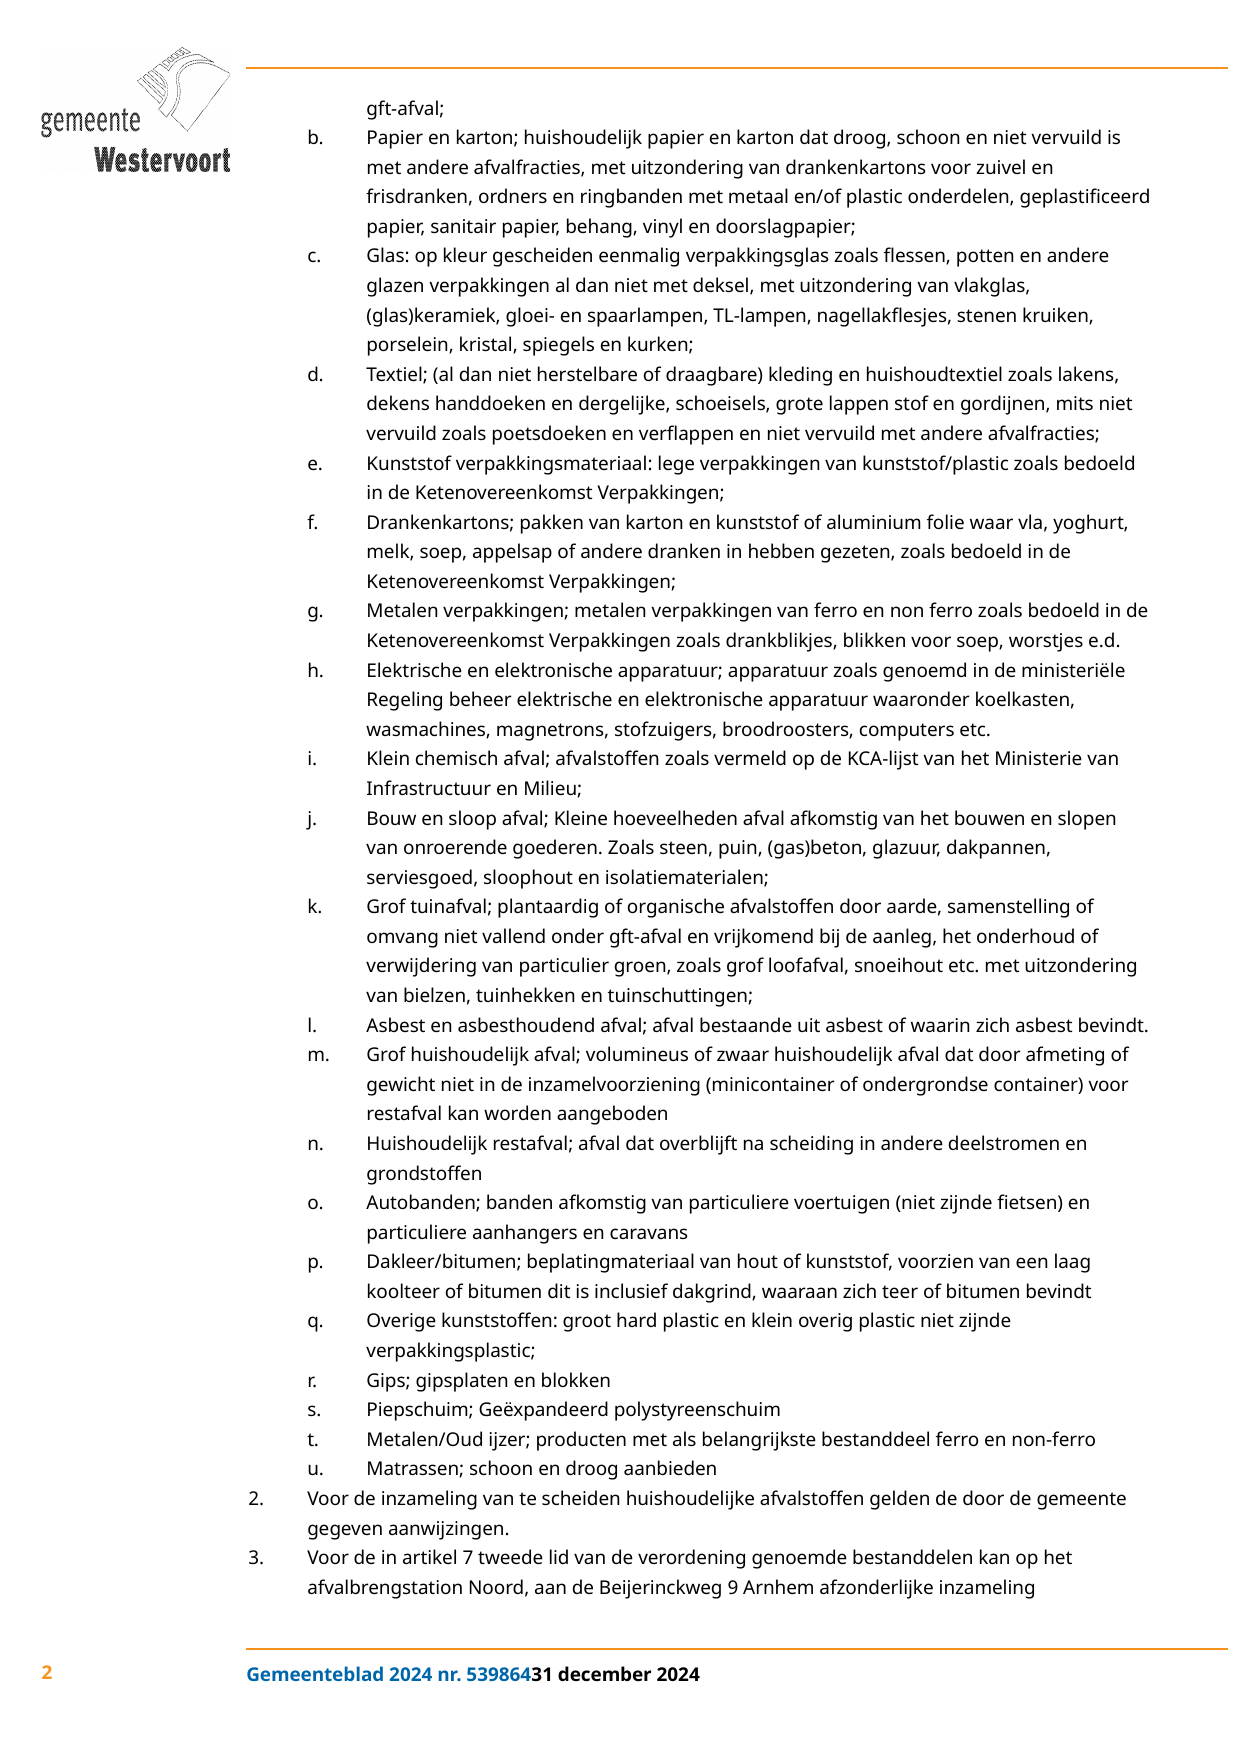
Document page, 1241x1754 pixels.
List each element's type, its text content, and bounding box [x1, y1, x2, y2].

list Overige kunststoffen: groot hard plastic en klein overig plastic niet zijnde verpakkingsplastic; [307, 1308, 1152, 1363]
list Drankenkartons; pakken van karton en kunststof of aluminium folie waar vla, yoghurt, melk, soep, appelsap of andere dranken in hebben gezeten, zoals bedoeld in de Ketenovereenkomst Verpakkingen; [307, 509, 1152, 594]
list Huishoudelijk restafval; afval dat overblijft na scheiding in andere deelstromen en grondstoffen [307, 1130, 1152, 1186]
list Klein chemisch afval; afvalstoffen zoals vermeld op de KCA-lijst van het Ministerie van Infrastructuur en Milieu; [307, 746, 1152, 801]
list Voor de in artikel 7 tweede lid van de verordening genoemde bestanddelen kan op het afvalbrengstation Noord, aan de Beijerinckweg 9 Arnhem afzonderlijke inzameling [248, 1544, 1152, 1600]
list Kunststof verpakkingsmateriaal: lege verpakkingen van kunststof/plastic zoals bedoeld in de Ketenovereenkomst Verpakkingen; [307, 450, 1152, 505]
list gft-afval; [307, 95, 1152, 121]
list Metalen verpakkingen; metalen verpakkingen van ferro en non ferro zoals bedoeld in de Ketenovereenkomst Verpakkingen zoals drankblikjes, blikken voor soep, worstjes e.d. [307, 598, 1152, 653]
list Bouw en sloop afval; Kleine hoeveelheden afval afkomstig van het bouwen en slopen van onroerende goederen. Zoals steen, puin, (gas)beton, glazuur, dakpannen, serviesgoed, sloophout en isolatiematerialen; [307, 805, 1152, 890]
list Papier en karton; huishoudelijk papier en karton dat droog, schoon en niet vervuild is met andere afvalfracties, met uitzondering van drankenkartons voor zuivel en frisdranken, ordners en ringbanden met metaal en/of plastic onderdelen, geplastificeerd papier, sanitair papier, behang, vinyl en doorslagpapier; [307, 124, 1152, 239]
list Autobanden; banden afkomstig van particuliere voertuigen (niet zijnde fietsen) en particuliere aanhangers en caravans [307, 1189, 1152, 1245]
picture [41, 47, 231, 172]
list Textiel; (al dan niet herstelbare of draagbare) kleding en huishoudtextiel zoals lakens, dekens handdoeken en dergelijke, schoeisels, grote lappen stof en gordijnen, mits niet vervuild zoals poetsdoeken en verflappen en niet vervuild met andere afvalfracties; [307, 361, 1152, 446]
list Elektrische en elektronische apparatuur; apparatuur zoals genoemd in de ministeriële Regeling beheer elektrische en elektronische apparatuur waaronder koelkasten, wasmachines, magnetrons, stofzuigers, broodroosters, computers etc. [307, 657, 1152, 742]
list Grof tuinafval; plantaardig of organische afvalstoffen door aarde, samenstelling of omvang niet vallend onder gft-afval en vrijkomend bij de aanleg, het onderhoud of verwijdering van particulier groen, zoals grof loofafval, snoeihout etc. met uitzondering van bielzen, tuinhekken en tuinschuttingen; [307, 893, 1152, 1008]
list Piepschuim; Geëxpandeerd polystyreenschuim [307, 1396, 1152, 1422]
list Dakleer/bitumen; beplatingmateriaal van hout of kunststof, voorzien van een laag koolteer of bitumen dit is inclusief dakgrind, waaraan zich teer of bitumen bevindt [307, 1248, 1152, 1304]
list Matrassen; schoon en droog aanbieden [307, 1456, 1152, 1481]
list Gips; gipsplaten en blokken [307, 1367, 1152, 1393]
list Glas: op kleur gescheiden eenmalig verpakkingsglas zoals flessen, potten en andere glazen verpakkingen al dan niet met deksel, met uitzondering van vlakglas, (glas)keramiek, gloei- en spaarlampen, TL-lampen, nagellakflesjes, stenen kruiken, porselein, kristal, spiegels en kurken; [307, 243, 1152, 357]
list Metalen/Oud ijzer; producten met als belangrijkste bestanddeel ferro en non-ferro [307, 1426, 1152, 1452]
list Asbest en asbesthoudend afval; afval bestaande uit asbest of waarin zich asbest bevindt. [307, 1012, 1152, 1038]
list Grof huishoudelijk afval; volumineus of zwaar huishoudelijk afval dat door afmeting of gewicht niet in de inzamelvoorziening (minicontainer of ondergrondse container) voor restafval kan worden aangeboden [307, 1041, 1152, 1126]
list Voor de inzameling van te scheiden huishoudelijke afvalstoffen gelden de door de gemeente gegeven aanwijzingen. [248, 1485, 1152, 1541]
